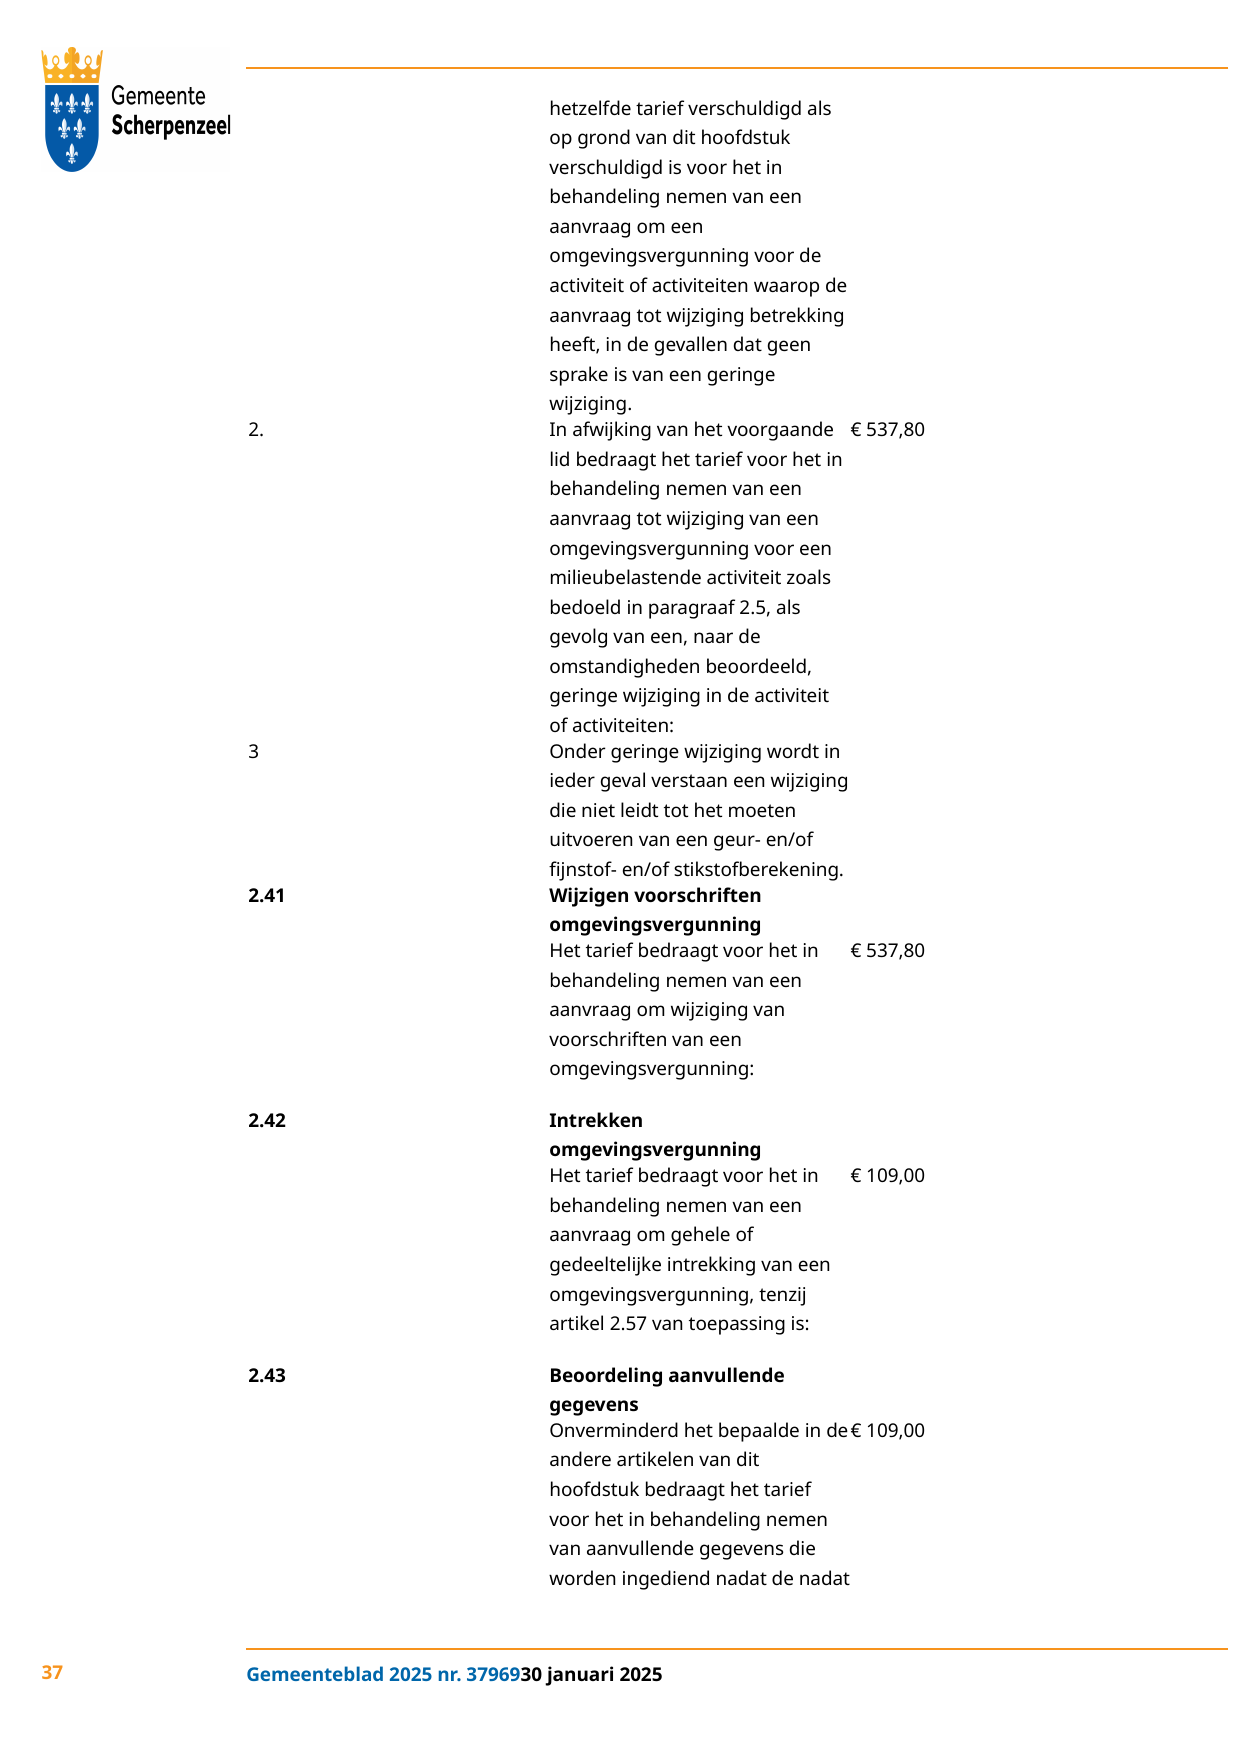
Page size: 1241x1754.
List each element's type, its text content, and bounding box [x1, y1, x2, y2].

table_cell 2.43 [248, 1362, 549, 1417]
table_cell Het tarief bedraagt voor het in behandeling nemen van een aanvraag om gehele of gedeeltelijke intrekking van een omgevingsvergunning, tenzij artikel 2.57 van toepassing is: [549, 1163, 850, 1336]
table_cell € 109,00 [850, 1163, 1152, 1336]
table_cell Wijzigen voorschriften omgevingsvergunning [549, 882, 850, 937]
table_cell [850, 1107, 1152, 1162]
table_cell Het tarief bedraagt voor het in behandeling nemen van een aanvraag om wijziging van voorschriften van een omgevingsvergunning: [549, 937, 850, 1081]
table_cell € 109,00 [850, 1417, 1152, 1591]
table_cell [850, 738, 1152, 882]
table_cell 3 [248, 738, 549, 882]
table_cell Onder geringe wijziging wordt in ieder geval verstaan een wijziging die niet leidt tot het moeten uitvoeren van een geur- en/of fijnstof- en/of stikstofberekening. [549, 738, 850, 882]
table_cell 2.41 [248, 882, 549, 937]
picture [41, 47, 231, 172]
table_cell [549, 1336, 850, 1362]
table_cell € 537,80 [850, 937, 1152, 1081]
table_cell [248, 937, 549, 1081]
table_cell [248, 1417, 549, 1591]
table_cell [248, 1081, 549, 1107]
table_cell [549, 1081, 850, 1107]
table_cell 2. [248, 416, 549, 738]
table_cell Beoordeling aanvullende gegevens [549, 1362, 850, 1417]
table_cell Onverminderd het bepaalde in de andere artikelen van dit hoofdstuk bedraagt het tarief voor het in behandeling nemen van aanvullende gegevens die worden ingediend nadat de nadat [549, 1417, 850, 1591]
table_cell [248, 1336, 549, 1362]
table_cell [850, 882, 1152, 937]
table_cell [248, 95, 549, 416]
table_cell [850, 1362, 1152, 1417]
table_cell hetzelfde tarief verschuldigd als op grond van dit hoofdstuk verschuldigd is voor het in behandeling nemen van een aanvraag om een omgevingsvergunning voor de activiteit of activiteiten waarop de aanvraag tot wijziging betrekking heeft, in de gevallen dat geen sprake is van een geringe wijziging. [549, 95, 850, 416]
table_cell Intrekken omgevingsvergunning [549, 1107, 850, 1162]
table_cell [850, 95, 1152, 416]
table_cell [850, 1081, 1152, 1107]
table_cell [248, 1163, 549, 1336]
table_cell In afwijking van het voorgaande lid bedraagt het tarief voor het in behandeling nemen van een aanvraag tot wijziging van een omgevingsvergunning voor een milieubelastende activiteit zoals bedoeld in paragraaf 2.5, als gevolg van een, naar de omstandigheden beoordeeld, geringe wijziging in de activiteit of activiteiten: [549, 416, 850, 738]
table_cell 2.42 [248, 1107, 549, 1162]
table_cell € 537,80 [850, 416, 1152, 738]
table_cell [850, 1336, 1152, 1362]
